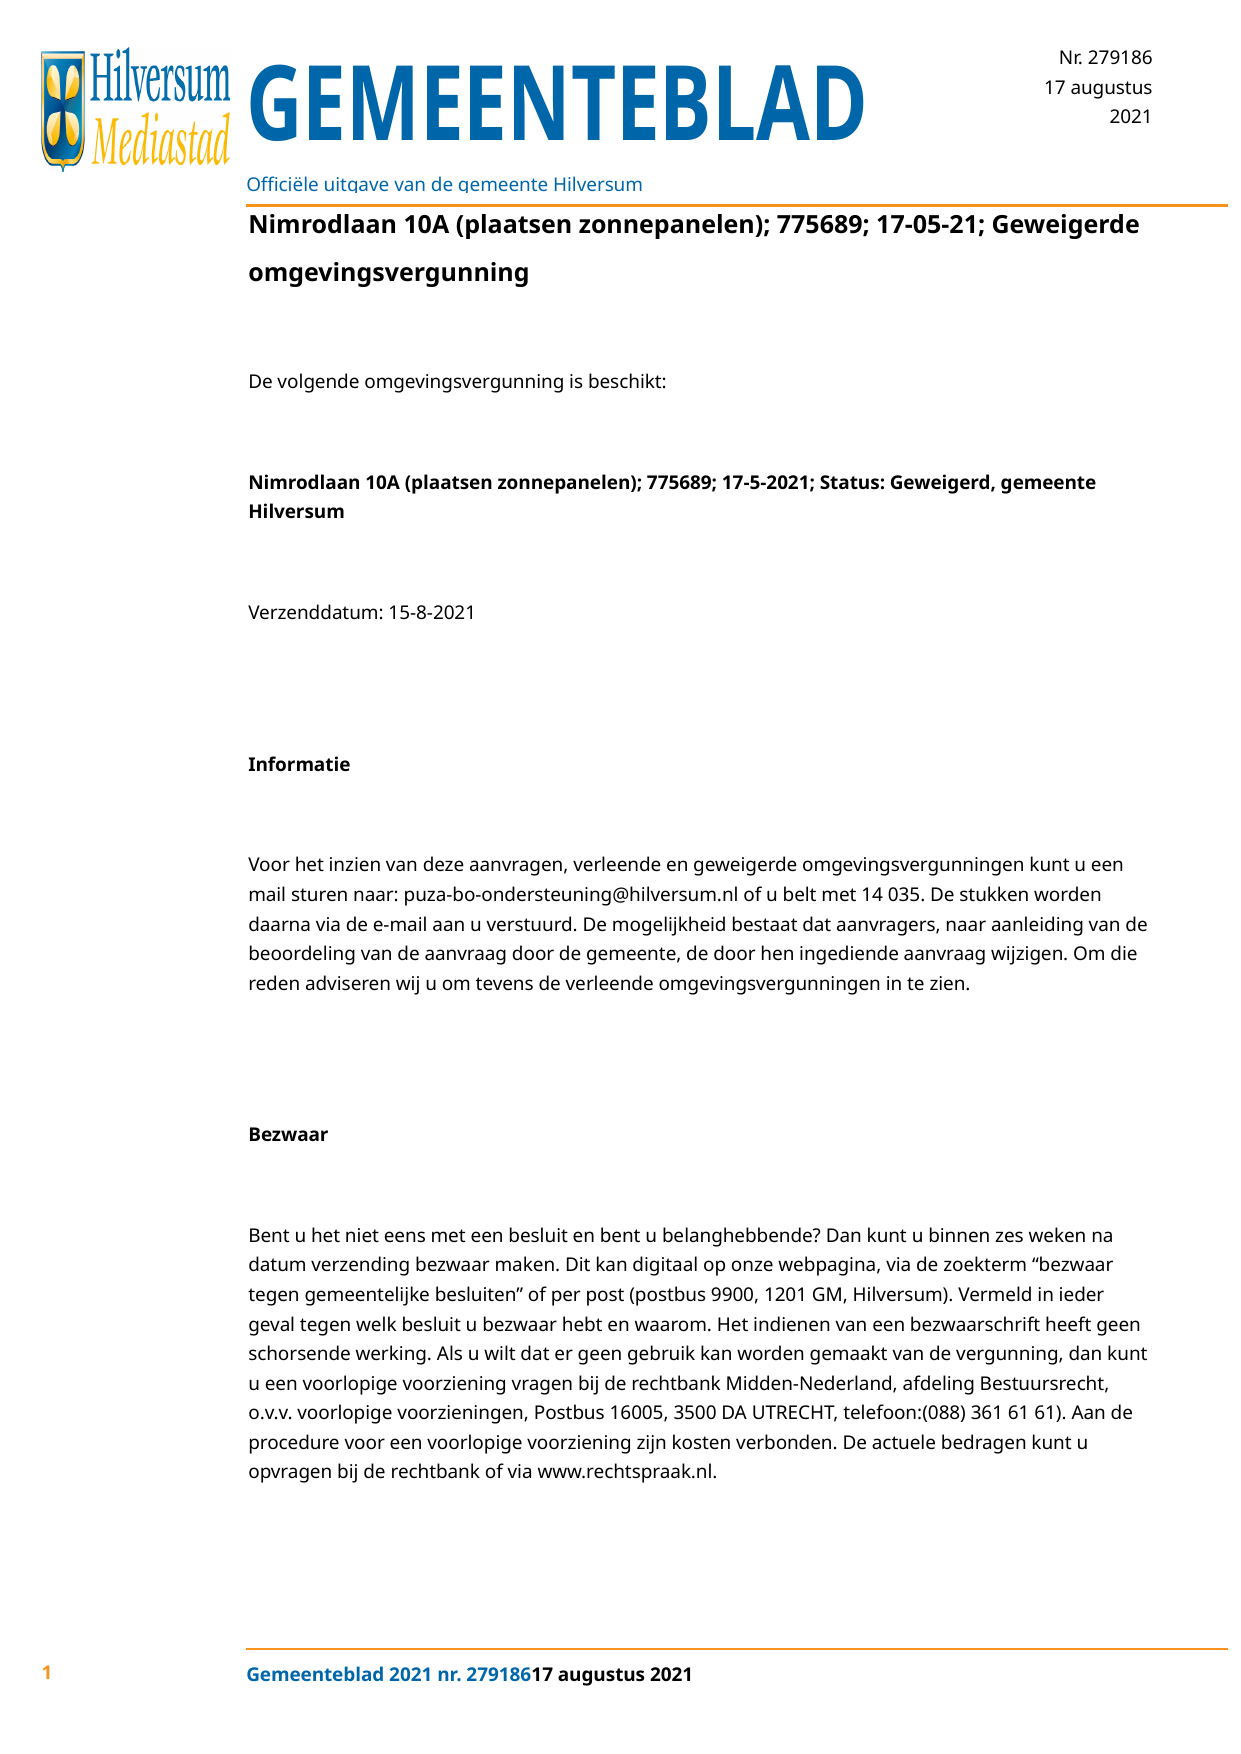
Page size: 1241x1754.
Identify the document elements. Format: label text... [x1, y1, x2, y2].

text Voor het inzien van deze aanvragen, verleende en geweigerde omgevingsvergunningen kunt u een mail sturen naar: puza-bo-ondersteuning@hilversum.nl of u belt met 14 035. De stukken worden daarna via de e-mail aan u verstuurd. De mogelijkheid bestaat dat aanvragers, naar aanleiding van de beoordeling van de aanvraag door de gemeente, de door hen ingediende aanvraag wijzigen. Om die reden adviseren wij u om tevens de verleende omgevingsvergunningen in te zien. [248, 852, 1152, 996]
picture [41, 47, 231, 172]
text Verzenddatum: 15-8-2021 [248, 599, 1152, 625]
text Bent u het niet eens met een besluit en bent u belanghebbende? Dan kunt u binnen zes weken na datum verzending bezwaar maken. Dit kan digitaal op onze webpagina, via de zoekterm “bezwaar tegen gemeentelijke besluiten” of per post (postbus 9900, 1201 GM, Hilversum). Vermeld in ieder geval tegen welk besluit u bezwaar hebt en waarom. Het indienen van een bezwaarschrift heeft geen schorsende werking. Als u wilt dat er geen gebruik kan worden gemaakt van de vergunning, dan kunt u een voorlopige voorziening vragen bij de rechtbank Midden-Nederland, afdeling Bestuursrecht, o.v.v. voorlopige voorzieningen, Postbus 16005, 3500 DA UTRECHT, telefoon:(088) 361 61 61). Aan de procedure voor een voorlopige voorziening zijn kosten verbonden. De actuele bedragen kunt u opvragen bij de rechtbank of via www.rechtspraak.nl. [248, 1222, 1152, 1484]
text Nimrodlaan 10A (plaatsen zonnepanelen); 775689; 17-05-21; Geweigerde omgevingsvergunning [248, 207, 1152, 288]
text Informatie [248, 751, 1152, 777]
text De volgende omgevingsvergunning is beschikt: [248, 368, 1152, 394]
text Nimrodlaan 10A (plaatsen zonnepanelen); 775689; 17-5-2021; Status: Geweigerd, gemeente Hilversum [248, 469, 1152, 524]
text Bezwaar [248, 1121, 1152, 1147]
